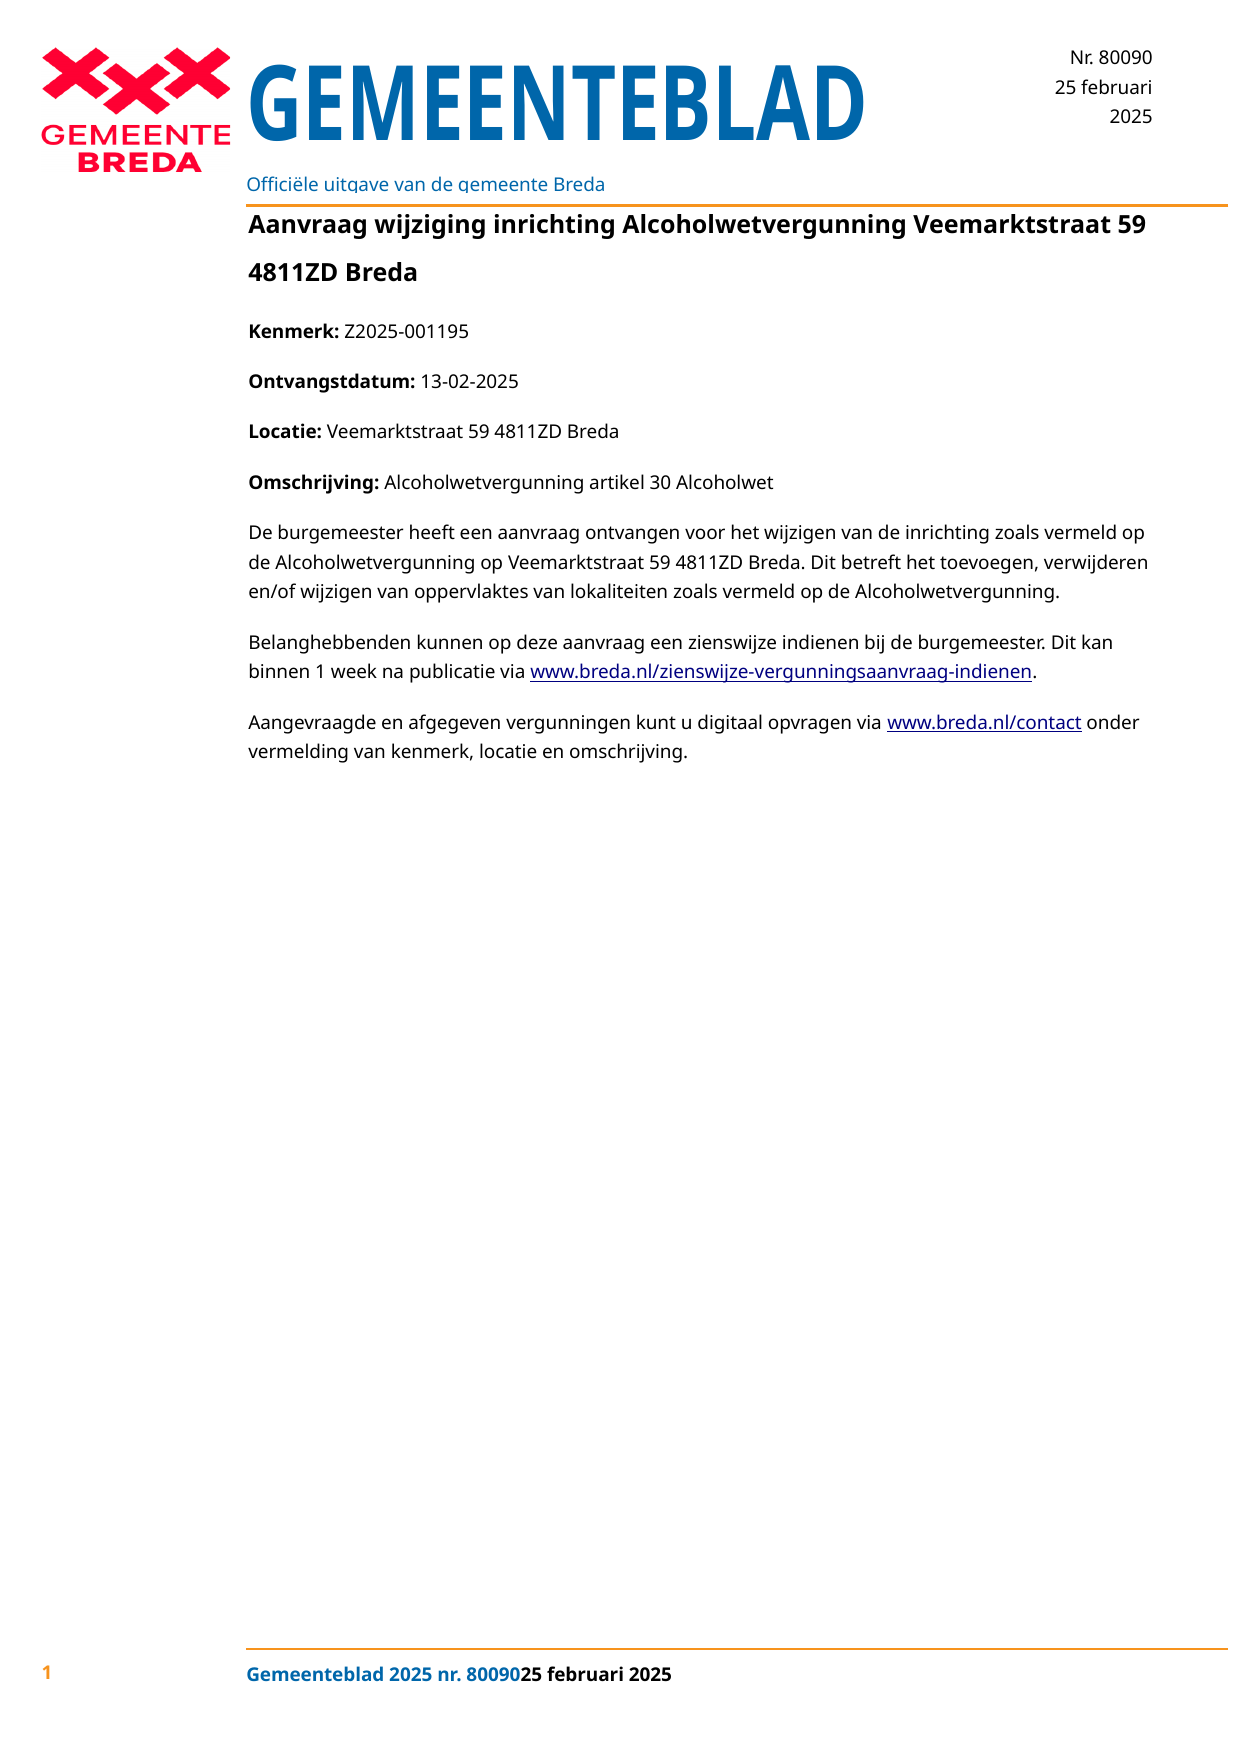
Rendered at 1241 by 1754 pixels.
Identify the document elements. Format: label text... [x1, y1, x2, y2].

text Belanghebbenden kunnen op deze aanvraag een zienswijze indienen bij de burgemeester. Dit kan binnen 1 week na publicatie via www.breda.nl/zienswijze-vergunningsaanvraag-indienen. [248, 629, 1152, 684]
text Kenmerk: Z2025-001195 [248, 318, 1152, 344]
picture [41, 47, 231, 172]
text De burgemeester heeft een aanvraag ontvangen voor het wijzigen van de inrichting zoals vermeld op de Alcoholwetvergunning op Veemarktstraat 59 4811ZD Breda. Dit betreft het toevoegen, verwijderen en/of wijzigen van oppervlaktes van lokaliteiten zoals vermeld op de Alcoholwetvergunning. [248, 519, 1152, 604]
text Omschrijving: Alcoholwetvergunning artikel 30 Alcoholwet [248, 469, 1152, 495]
text Locatie: Veemarktstraat 59 4811ZD Breda [248, 419, 1152, 444]
text Aanvraag wijziging inrichting Alcoholwetvergunning Veemarktstraat 59 4811ZD Breda [248, 207, 1152, 288]
text Ontvangstdatum: 13-02-2025 [248, 368, 1152, 394]
text Aangevraagde en afgegeven vergunningen kunt u digitaal opvragen via www.breda.nl/contact onder vermelding van kenmerk, locatie en omschrijving. [248, 709, 1152, 764]
